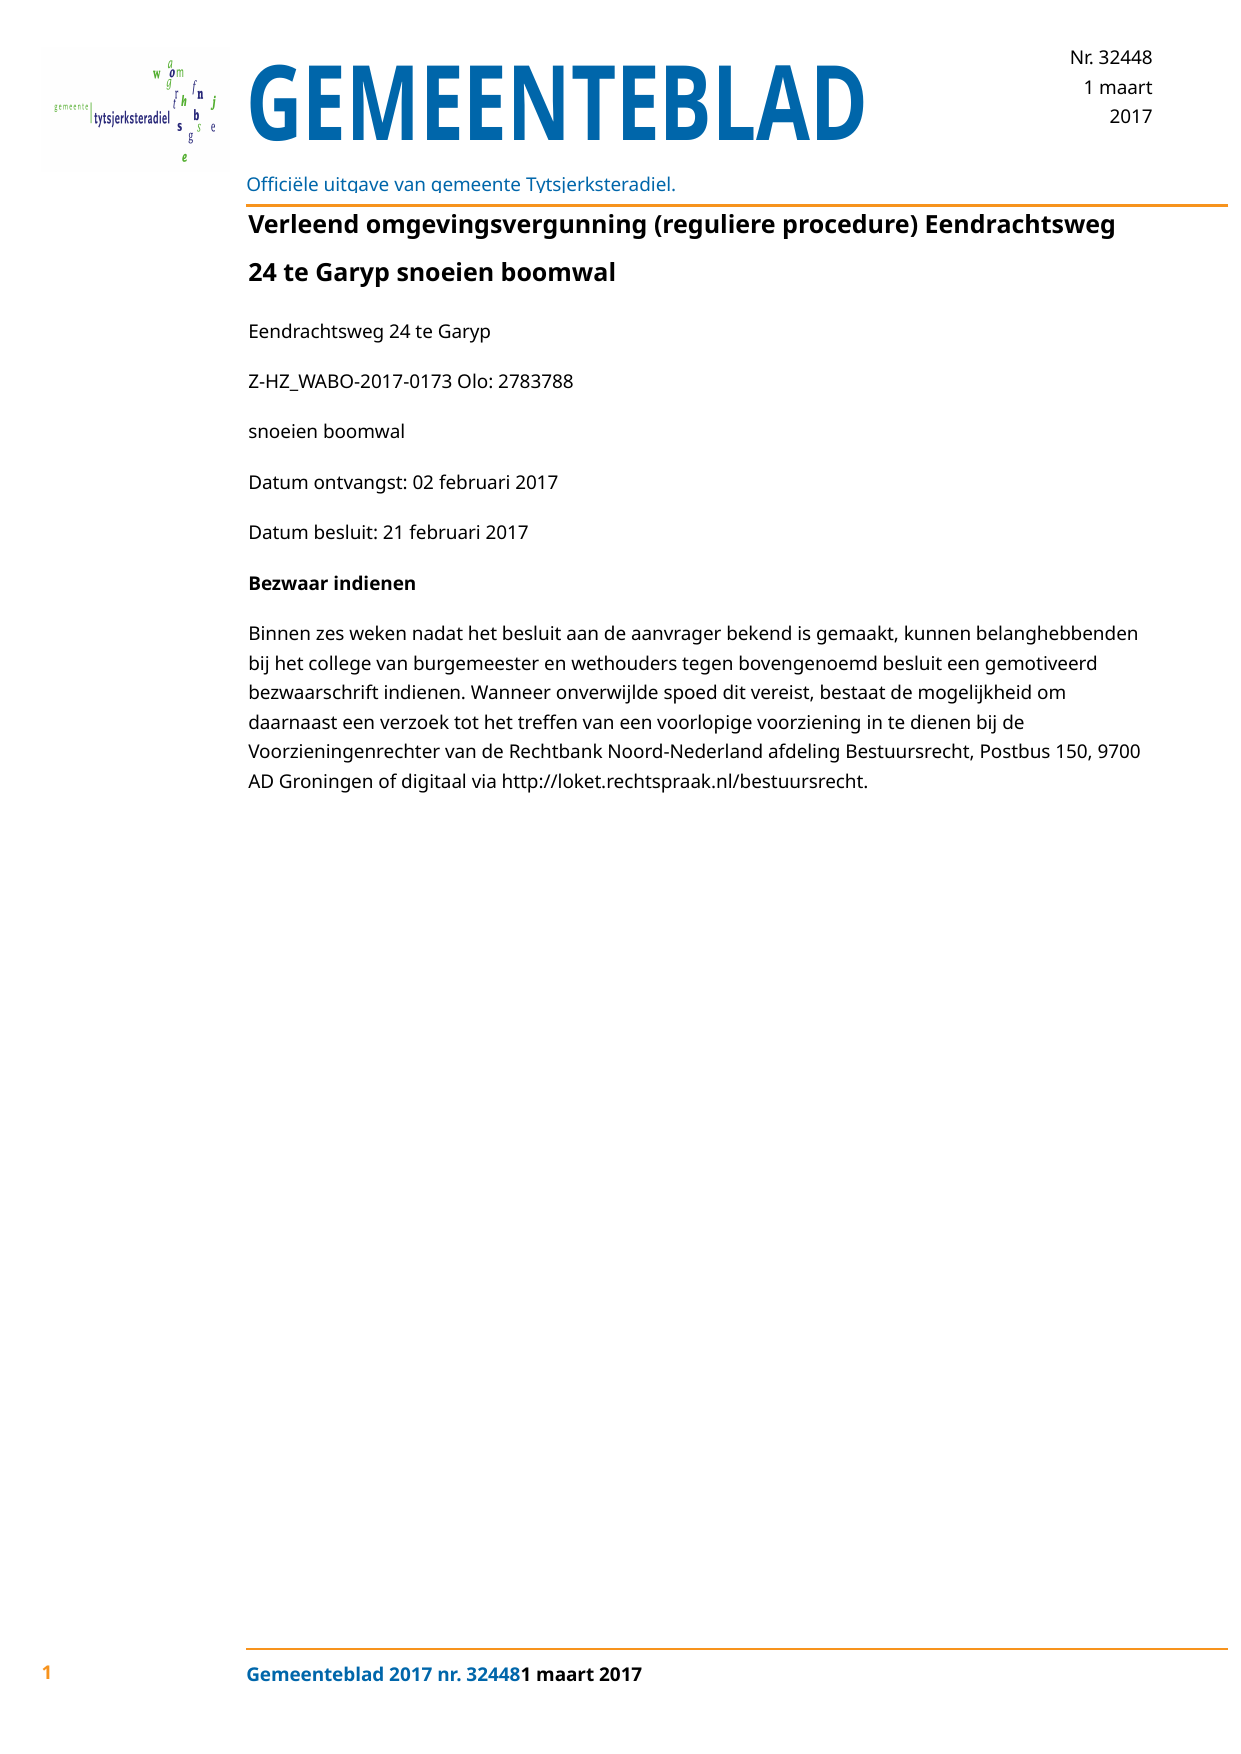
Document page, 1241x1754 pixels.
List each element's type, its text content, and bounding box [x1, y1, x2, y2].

text Bezwaar indienen [248, 570, 1152, 596]
text Eendrachtsweg 24 te Garyp [248, 318, 1152, 344]
text snoeien boomwal [248, 419, 1152, 444]
text Datum besluit: 21 februari 2017 [248, 519, 1152, 545]
text Z-HZ_WABO-2017-0173 Olo: 2783788 [248, 368, 1152, 394]
picture [41, 47, 231, 172]
text Verleend omgevingsvergunning (reguliere procedure) Eendrachtsweg 24 te Garyp snoeien boomwal [248, 207, 1152, 288]
text Datum ontvangst: 02 februari 2017 [248, 469, 1152, 495]
text Binnen zes weken nadat het besluit aan de aanvrager bekend is gemaakt, kunnen belanghebbenden bij het college van burgemeester en wethouders tegen bovengenoemd besluit een gemotiveerd bezwaarschrift indienen. Wanneer onverwijlde spoed dit vereist, bestaat de mogelijkheid om daarnaast een verzoek tot het treffen van een voorlopige voorziening in te dienen bij de Voorzieningenrechter van de Rechtbank Noord-Nederland afdeling Bestuursrecht, Postbus 150, 9700 AD Groningen of digitaal via http://loket.rechtspraak.nl/bestuursrecht. [248, 620, 1152, 794]
